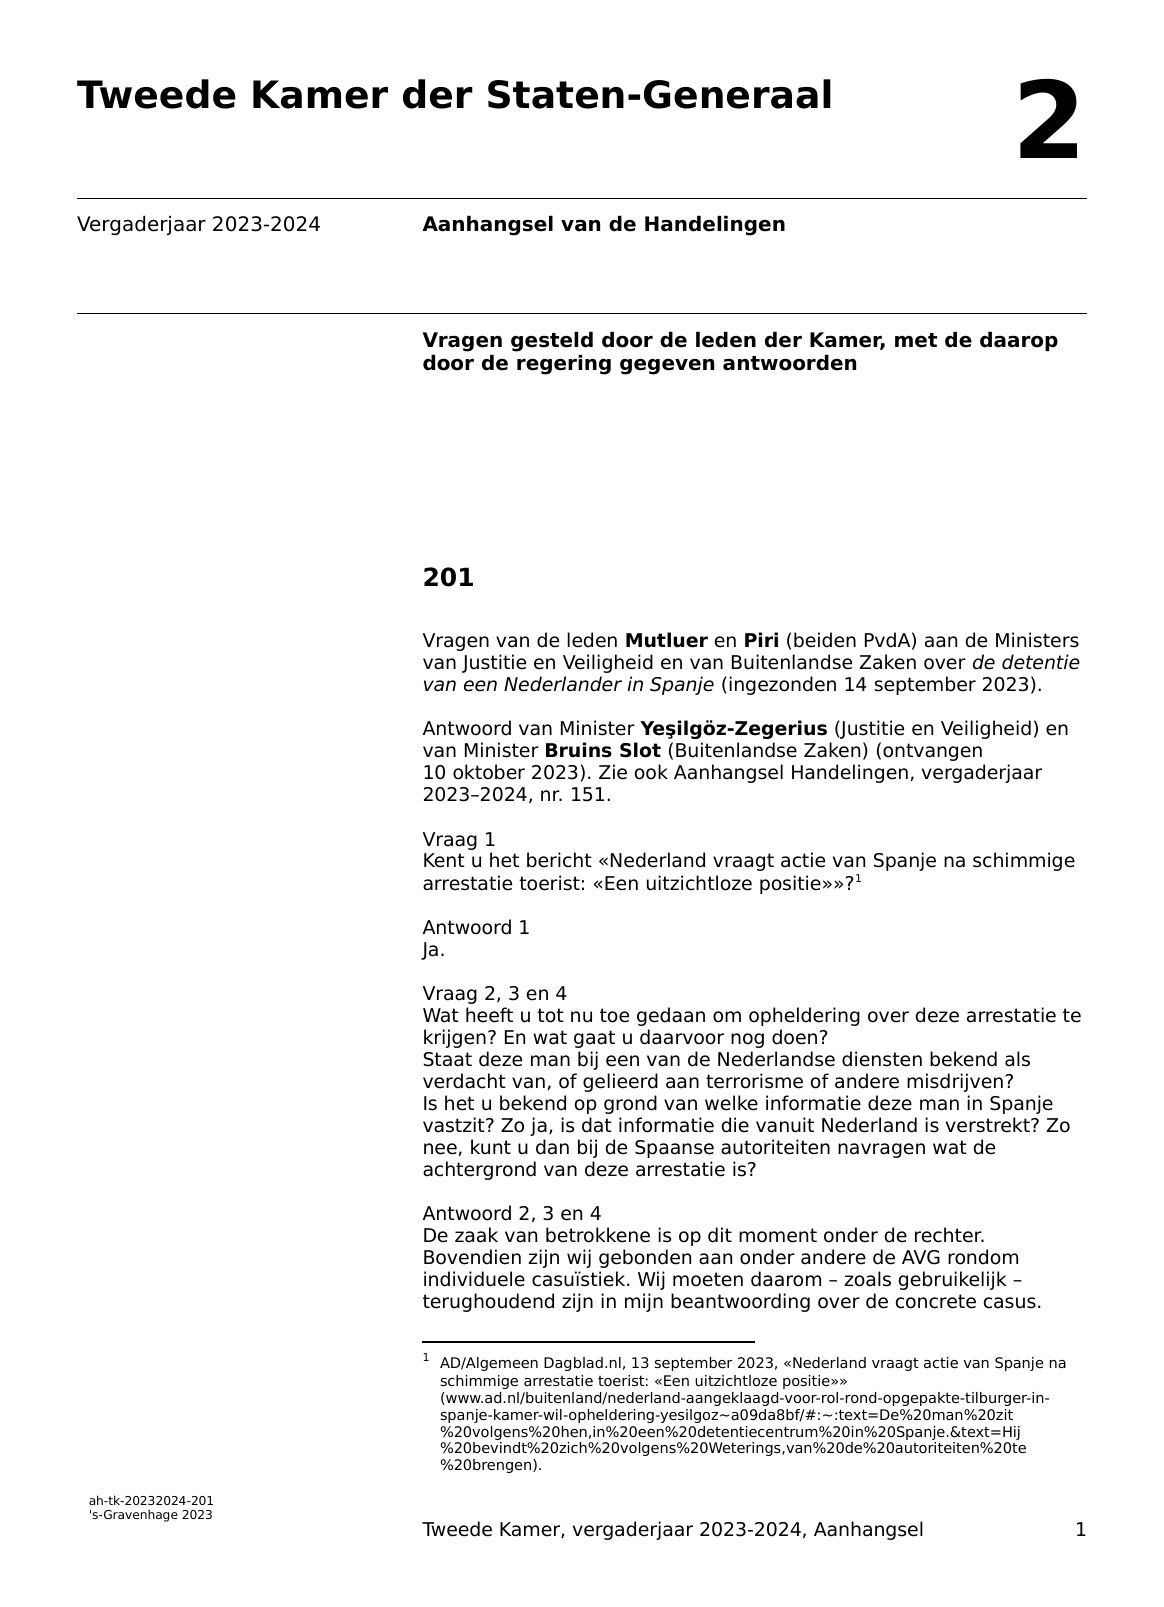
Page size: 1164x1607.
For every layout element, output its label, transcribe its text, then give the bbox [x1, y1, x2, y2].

text 201 [422, 563, 1087, 592]
text Wat heeft u tot nu toe gedaan om opheldering over deze arrestatie te krijgen? En wat gaat u daarvoor nog doen? [422, 1005, 1087, 1049]
table_header 2 [886, 59, 1087, 198]
text Antwoord 2, 3 en 4 [422, 1203, 1087, 1225]
text AD/Algemeen Dagblad.nl, 13 september 2023, «Nederland vraagt actie van Spanje na schimmige arrestatie toerist: «Een uitzichtloze positie»» (www.ad.nl/buitenland/nederland-aangeklaagd-voor-rol-rond-opgepakte-tilburger-in-spanje-kamer-wil-opheldering-yesilgoz~a09da8bf/#:~:text=De%20man%20zit%20volgens%20hen,in%20een%20detentiecentrum%20in%20Spanje.&text=Hij%20bevindt%20zich%20volgens%20Weterings,van%20de%20autoriteiten%20te%20brengen). [422, 1351, 1087, 1474]
table_cell Vergaderjaar 2023-2024 [77, 199, 422, 313]
text Staat deze man bij een van de Nederlandse diensten bekend als verdacht van, of gelieerd aan terrorisme of andere misdrijven? [422, 1049, 1087, 1093]
text Ja. [422, 938, 1087, 961]
text Vraag 2, 3 en 4 [422, 983, 1087, 1005]
text Antwoord 1 [422, 917, 1087, 938]
text Is het u bekend op grond van welke informatie deze man in Spanje vastzit? Zo ja, is dat informatie die vanuit Nederland is verstrekt? Zo nee, kunt u dan bij de Spaanse autoriteiten navragen wat de achtergrond van deze arrestatie is? [422, 1093, 1087, 1181]
table_cell Aanhangsel van de Handelingen [422, 199, 1087, 313]
text Vraag 1 [422, 828, 1087, 850]
table_header Tweede Kamer der Staten-Generaal [77, 59, 886, 198]
text Vragen van de leden Mutluer en Piri (beiden PvdA) aan de Ministers van Justitie en Veiligheid en van Buitenlandse Zaken over de detentie van een Nederlander in Spanje (ingezonden 14 september 2023). [422, 630, 1087, 696]
text ah-tk-20232024-201 [88, 1494, 323, 1508]
text De zaak van betrokkene is op dit moment onder de rechter. Bovendien zijn wij gebonden aan onder andere de AVG rondom individuele casuïstiek. Wij moeten daarom – zoals gebruikelijk – terughoudend zijn in mijn beantwoording over de concrete casus. [422, 1225, 1087, 1313]
text 's-Gravenhage 2023 [88, 1508, 323, 1522]
table_cell [77, 314, 422, 375]
text Antwoord van Minister Yeşilgöz-Zegerius (Justitie en Veiligheid) en van Minister Bruins Slot (Buitenlandse Zaken) (ontvangen 10 oktober 2023). Zie ook Aanhangsel Handelingen, vergaderjaar 2023–2024, nr. 151. [422, 718, 1087, 806]
text Kent u het bericht «Nederland vraagt actie van Spanje na schimmige arrestatie toerist: «Een uitzichtloze positie»»? [422, 850, 1087, 894]
table_cell Vragen gesteld door de leden der Kamer, met de daarop door de regering gegeven antwoorden [422, 314, 1087, 375]
